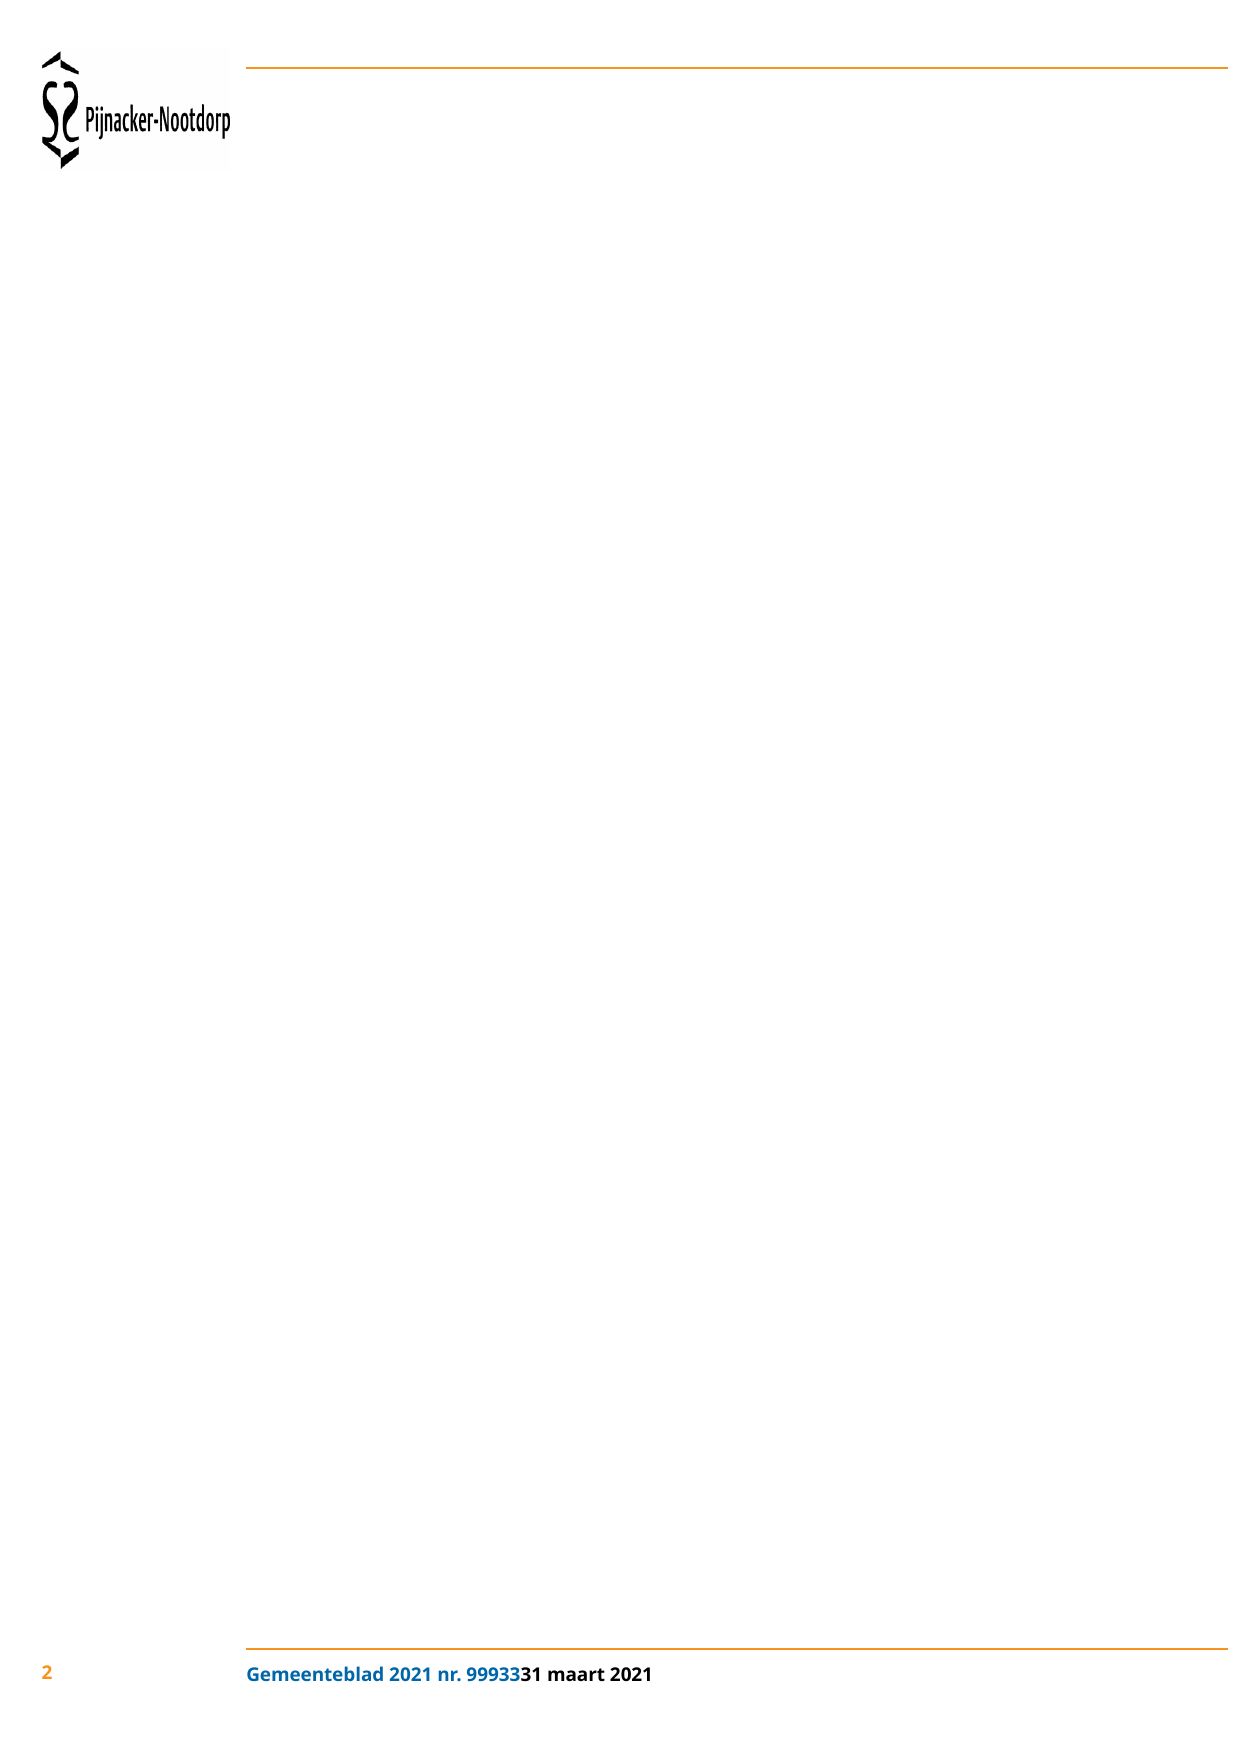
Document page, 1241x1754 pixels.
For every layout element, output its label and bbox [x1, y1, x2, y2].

picture [41, 47, 231, 172]
